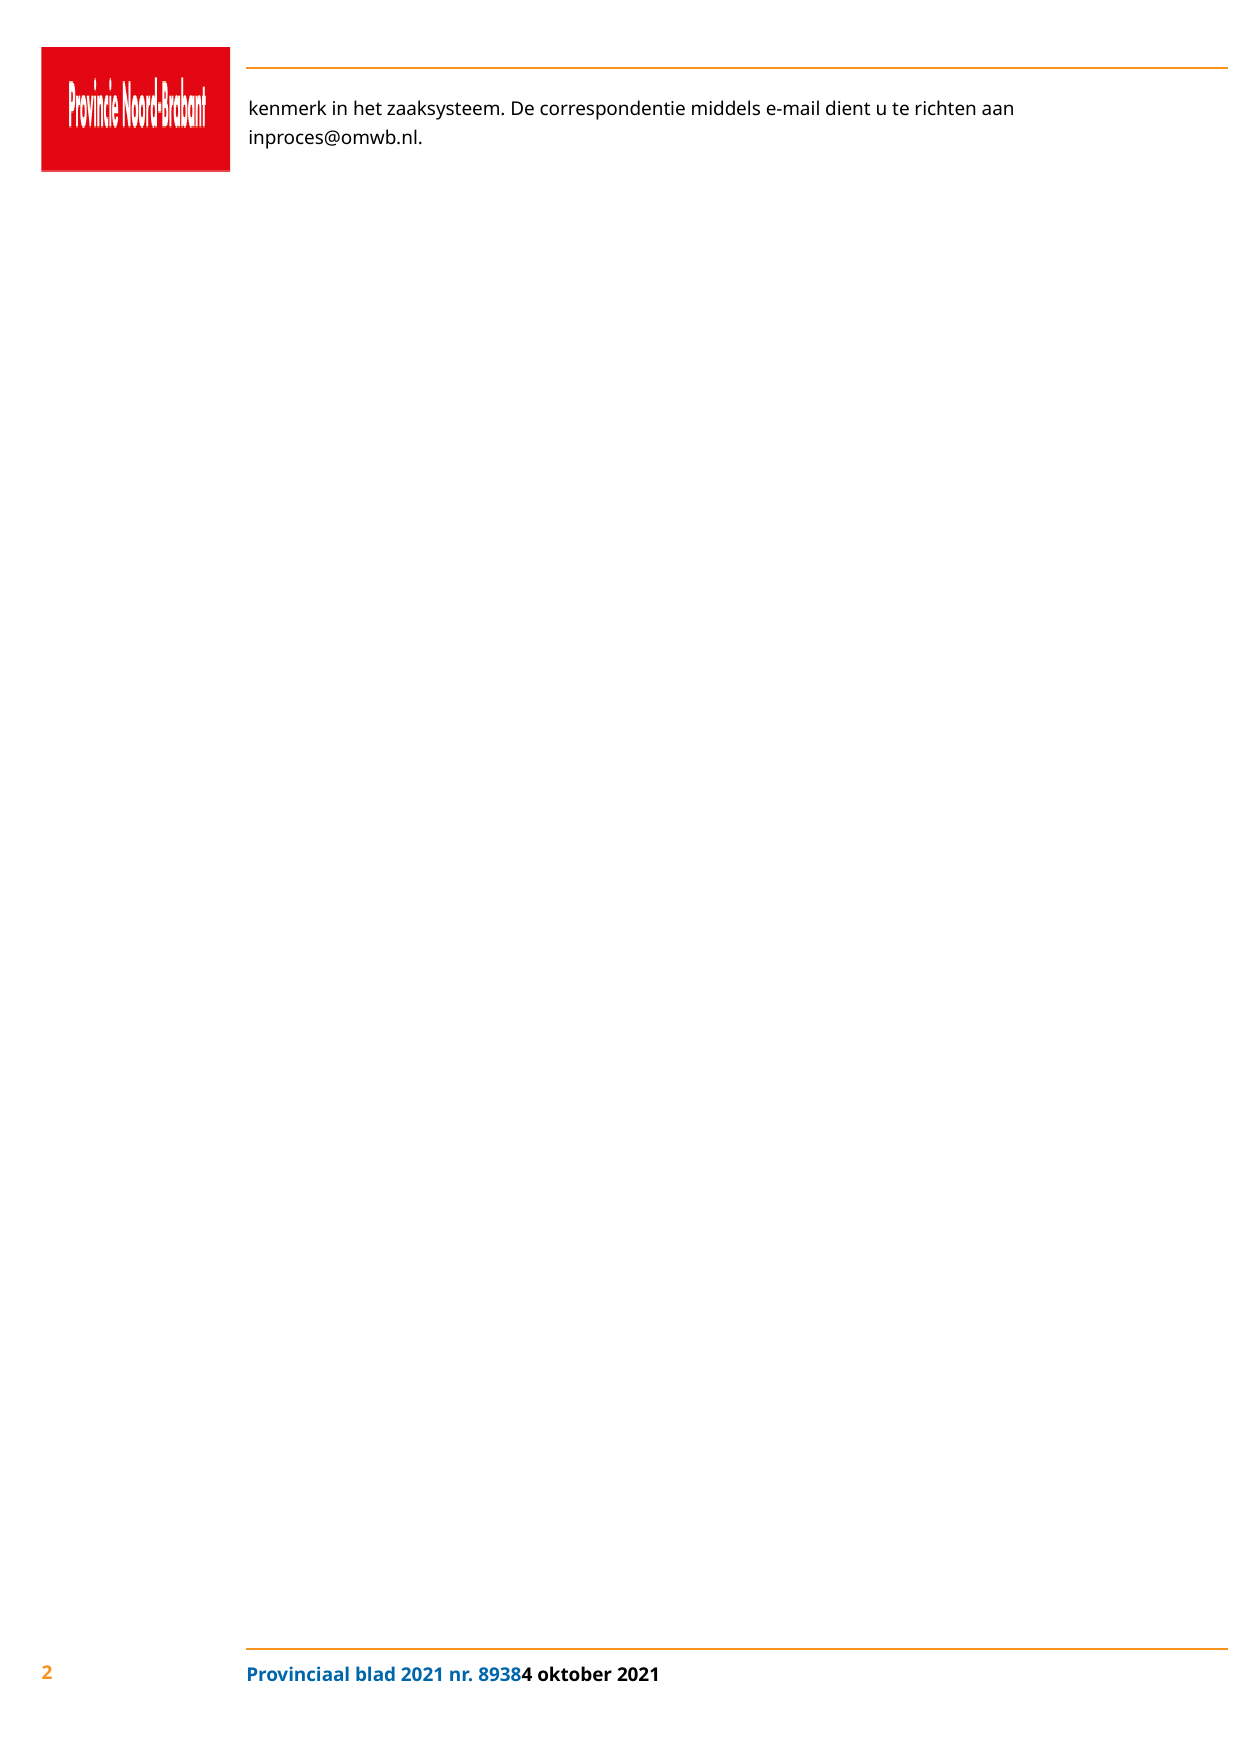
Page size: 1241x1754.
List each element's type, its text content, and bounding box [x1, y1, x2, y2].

picture [41, 47, 231, 172]
text kenmerk in het zaaksysteem. De correspondentie middels e-mail dient u te richten aan inproces@omwb.nl. [248, 95, 1152, 150]
